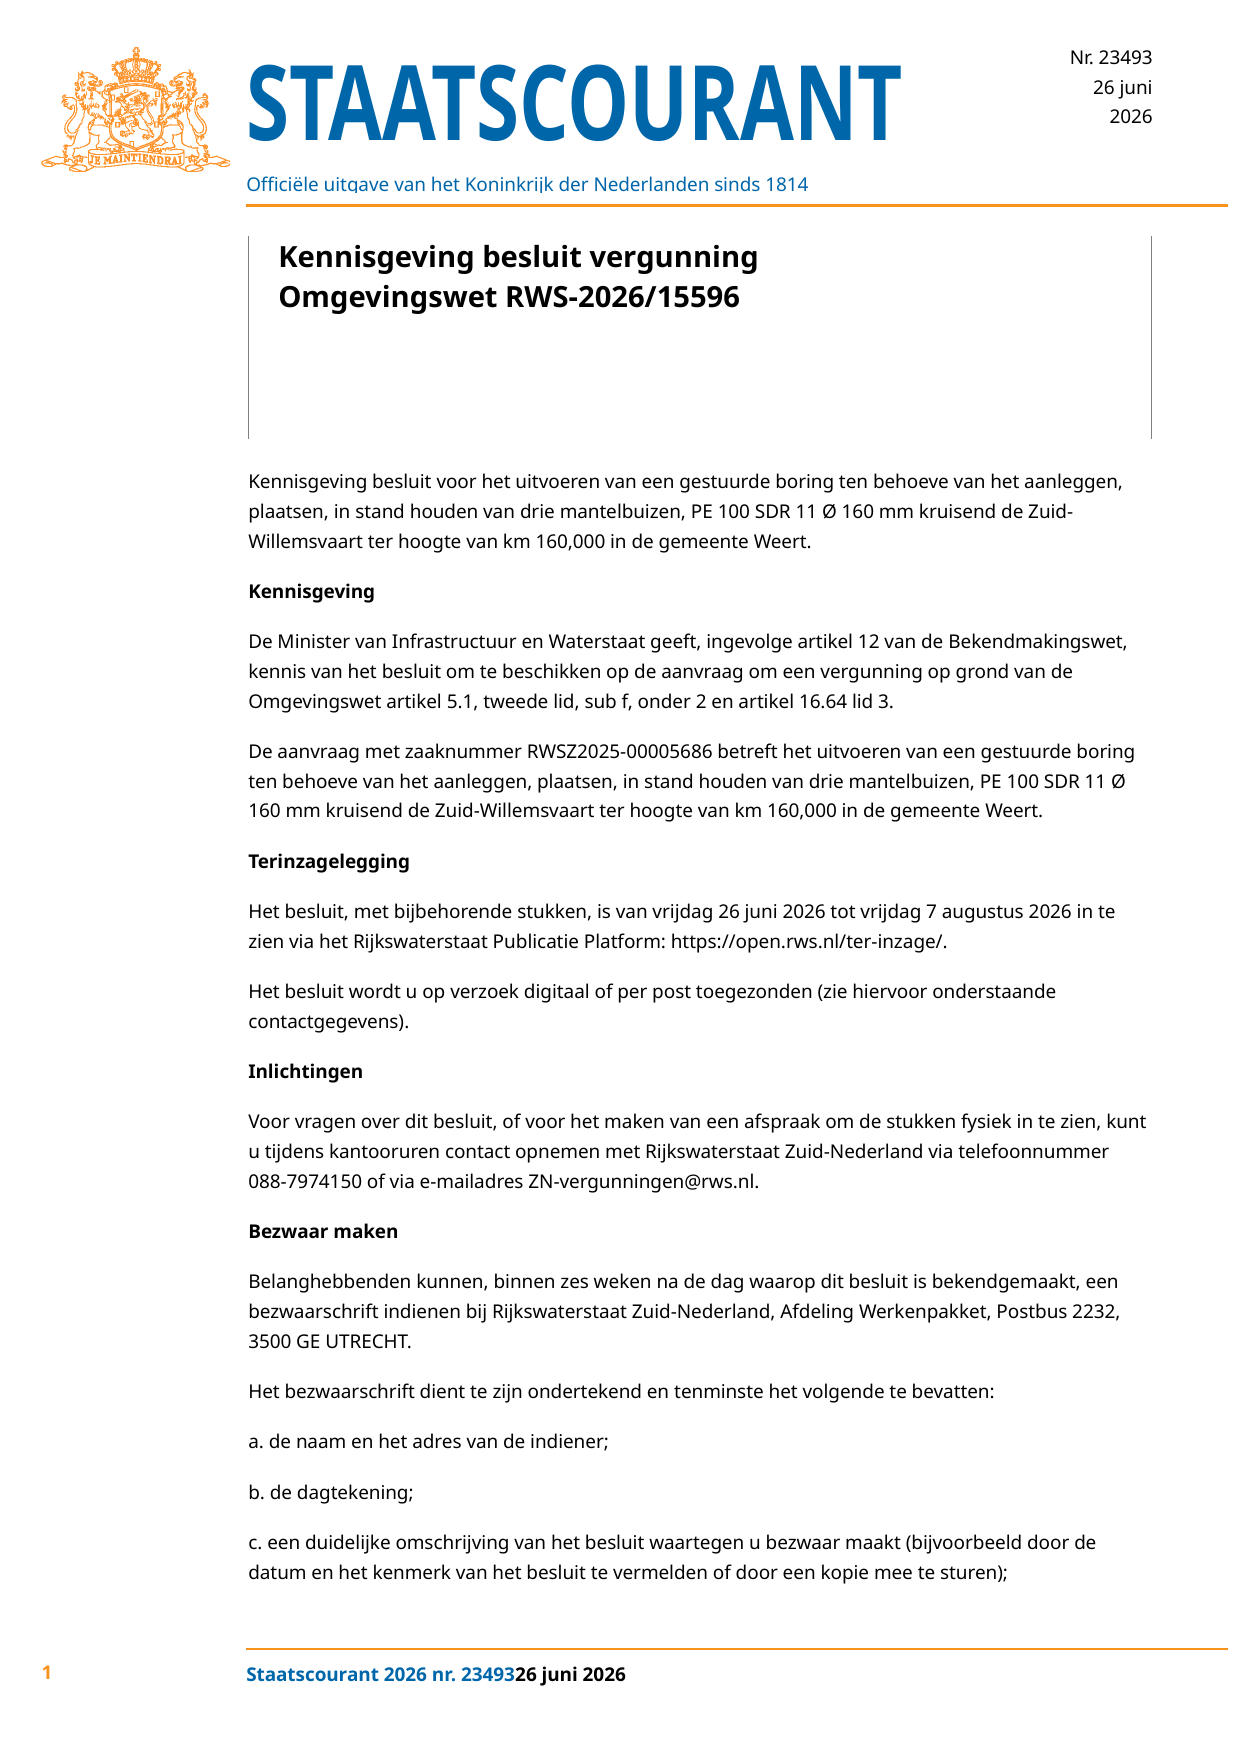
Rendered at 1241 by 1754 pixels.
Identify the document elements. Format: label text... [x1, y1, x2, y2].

text Het besluit wordt u op verzoek digitaal of per post toegezonden (zie hiervoor onderstaande contactgegevens). [248, 978, 1152, 1033]
text Het besluit, met bijbehorende stukken, is van vrijdag 26 juni 2026 tot vrijdag 7 augustus 2026 in te zien via het Rijkswaterstaat Publicatie Platform: https://open.rws.nl/ter-inzage/. [248, 898, 1152, 953]
text De Minister van Infrastructuur en Waterstaat geeft, ingevolge artikel 12 van de Bekendmakingswet, kennis van het besluit om te beschikken op de aanvraag om een vergunning op grond van de Omgevingswet artikel 5.1, tweede lid, sub f, onder 2 en artikel 16.64 lid 3. [248, 629, 1152, 713]
text De aanvraag met zaaknummer RWSZ2025-00005686 betreft het uitvoeren van een gestuurde boring ten behoeve van het aanleggen, plaatsen, in stand houden van drie mantelbuizen, PE 100 SDR 11 Ø 160 mm kruisend de Zuid-Willemsvaart ter hoogte van km 160,000 in de gemeente Weert. [248, 738, 1152, 823]
text Bezwaar maken [248, 1218, 1152, 1244]
text Kennisgeving besluit voor het uitvoeren van een gestuurde boring ten behoeve van het aanleggen, plaatsen, in stand houden van drie mantelbuizen, PE 100 SDR 11 Ø 160 mm kruisend de Zuid-Willemsvaart ter hoogte van km 160,000 in de gemeente Weert. [248, 469, 1152, 553]
text Kennisgeving [248, 578, 1152, 604]
text a. de naam en het adres van de indiener; [248, 1429, 1152, 1454]
table_header Kennisgeving besluit vergunning Omgevingswet RWS-2026/15596 [249, 236, 850, 439]
text Inlichtingen [248, 1058, 1152, 1084]
text Belanghebbenden kunnen, binnen zes weken na de dag waarop dit besluit is bekendgemaakt, een bezwaarschrift indienen bij Rijkswaterstaat Zuid-Nederland, Afdeling Werkenpakket, Postbus 2232, 3500 GE UTRECHT. [248, 1269, 1152, 1353]
text Terinzagelegging [248, 848, 1152, 873]
text Voor vragen over dit besluit, of voor het maken van een afspraak om de stukken fysiek in te zien, kunt u tijdens kantooruren contact opnemen met Rijkswaterstaat Zuid-Nederland via telefoonnummer 088-7974150 of via e-mailadres ZN-vergunningen@rws.nl. [248, 1109, 1152, 1193]
table_header [850, 236, 912, 413]
picture [41, 47, 231, 172]
text Het bezwaarschrift dient te zijn ondertekend en tenminste het volgende te bevatten: [248, 1378, 1152, 1404]
picture [912, 236, 1090, 414]
text c. een duidelijke omschrijving van het besluit waartegen u bezwaar maakt (bijvoorbeeld door de datum en het kenmerk van het besluit te vermelden of door een kopie mee te sturen); [248, 1529, 1152, 1585]
table_header [1090, 236, 1151, 413]
text b. de dagtekening; [248, 1479, 1152, 1505]
table_header [850, 414, 1151, 439]
